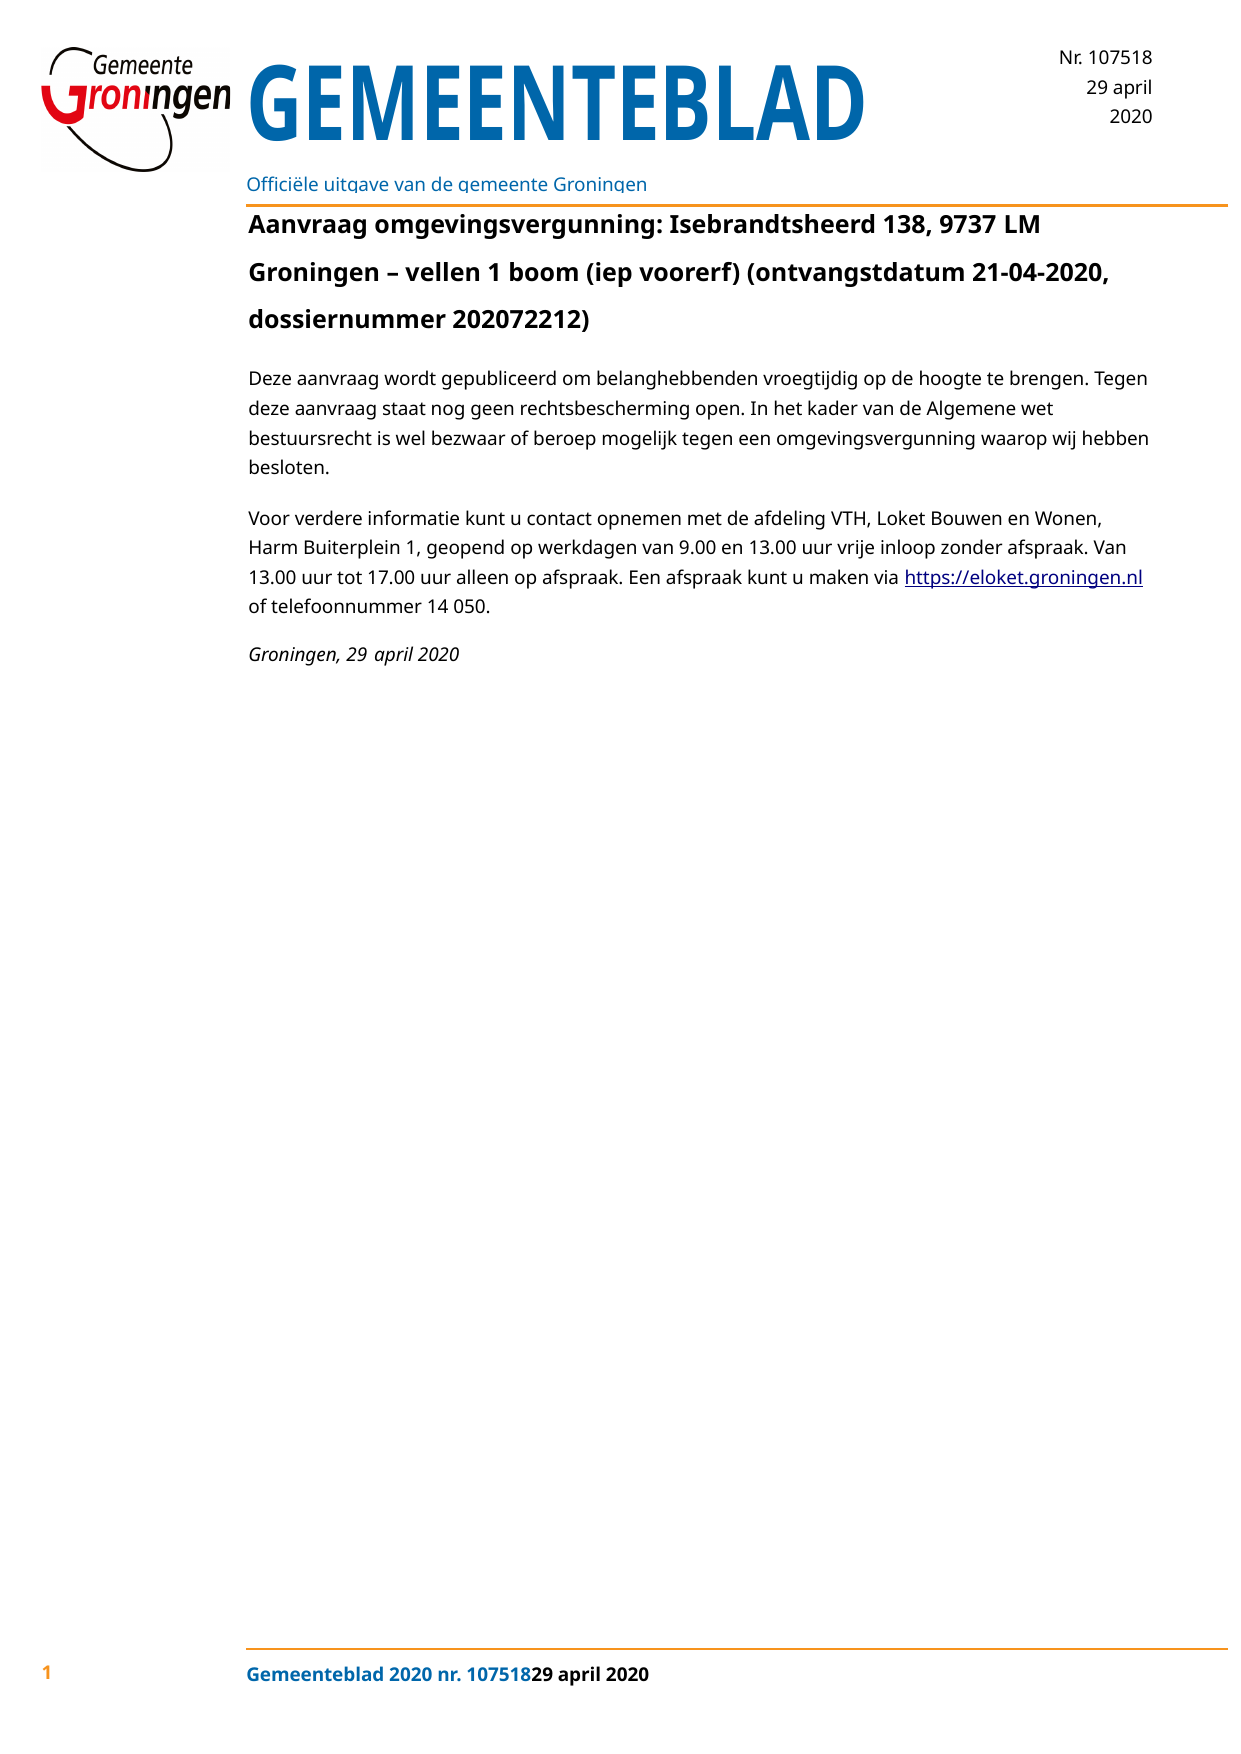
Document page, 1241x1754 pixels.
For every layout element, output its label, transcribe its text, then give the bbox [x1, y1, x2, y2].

text Voor verdere informatie kunt u contact opnemen met de afdeling VTH, Loket Bouwen en Wonen, Harm Buiterplein 1, geopend op werkdagen van 9.00 en 13.00 uur vrije inloop zonder afspraak. Van 13.00 uur tot 17.00 uur alleen op afspraak. Een afspraak kunt u maken via https://eloket.groningen.nl of telefoonnummer 14 050. [248, 505, 1152, 619]
text Groningen, 29 april 2020 [248, 641, 1152, 667]
text Deze aanvraag wordt gepubliceerd om belanghebbenden vroegtijdig op de hoogte te brengen. Tegen deze aanvraag staat nog geen rechtsbescherming open. In het kader van de Algemene wet bestuursrecht is wel bezwaar of beroep mogelijk tegen een omgevingsvergunning waarop wij hebben besloten. [248, 366, 1152, 480]
text Aanvraag omgevingsvergunning: Isebrandtsheerd 138, 9737 LM Groningen – vellen 1 boom (iep voorerf) (ontvangstdatum 21-04-2020, dossiernummer 202072212) [248, 207, 1152, 336]
picture [41, 47, 231, 172]
